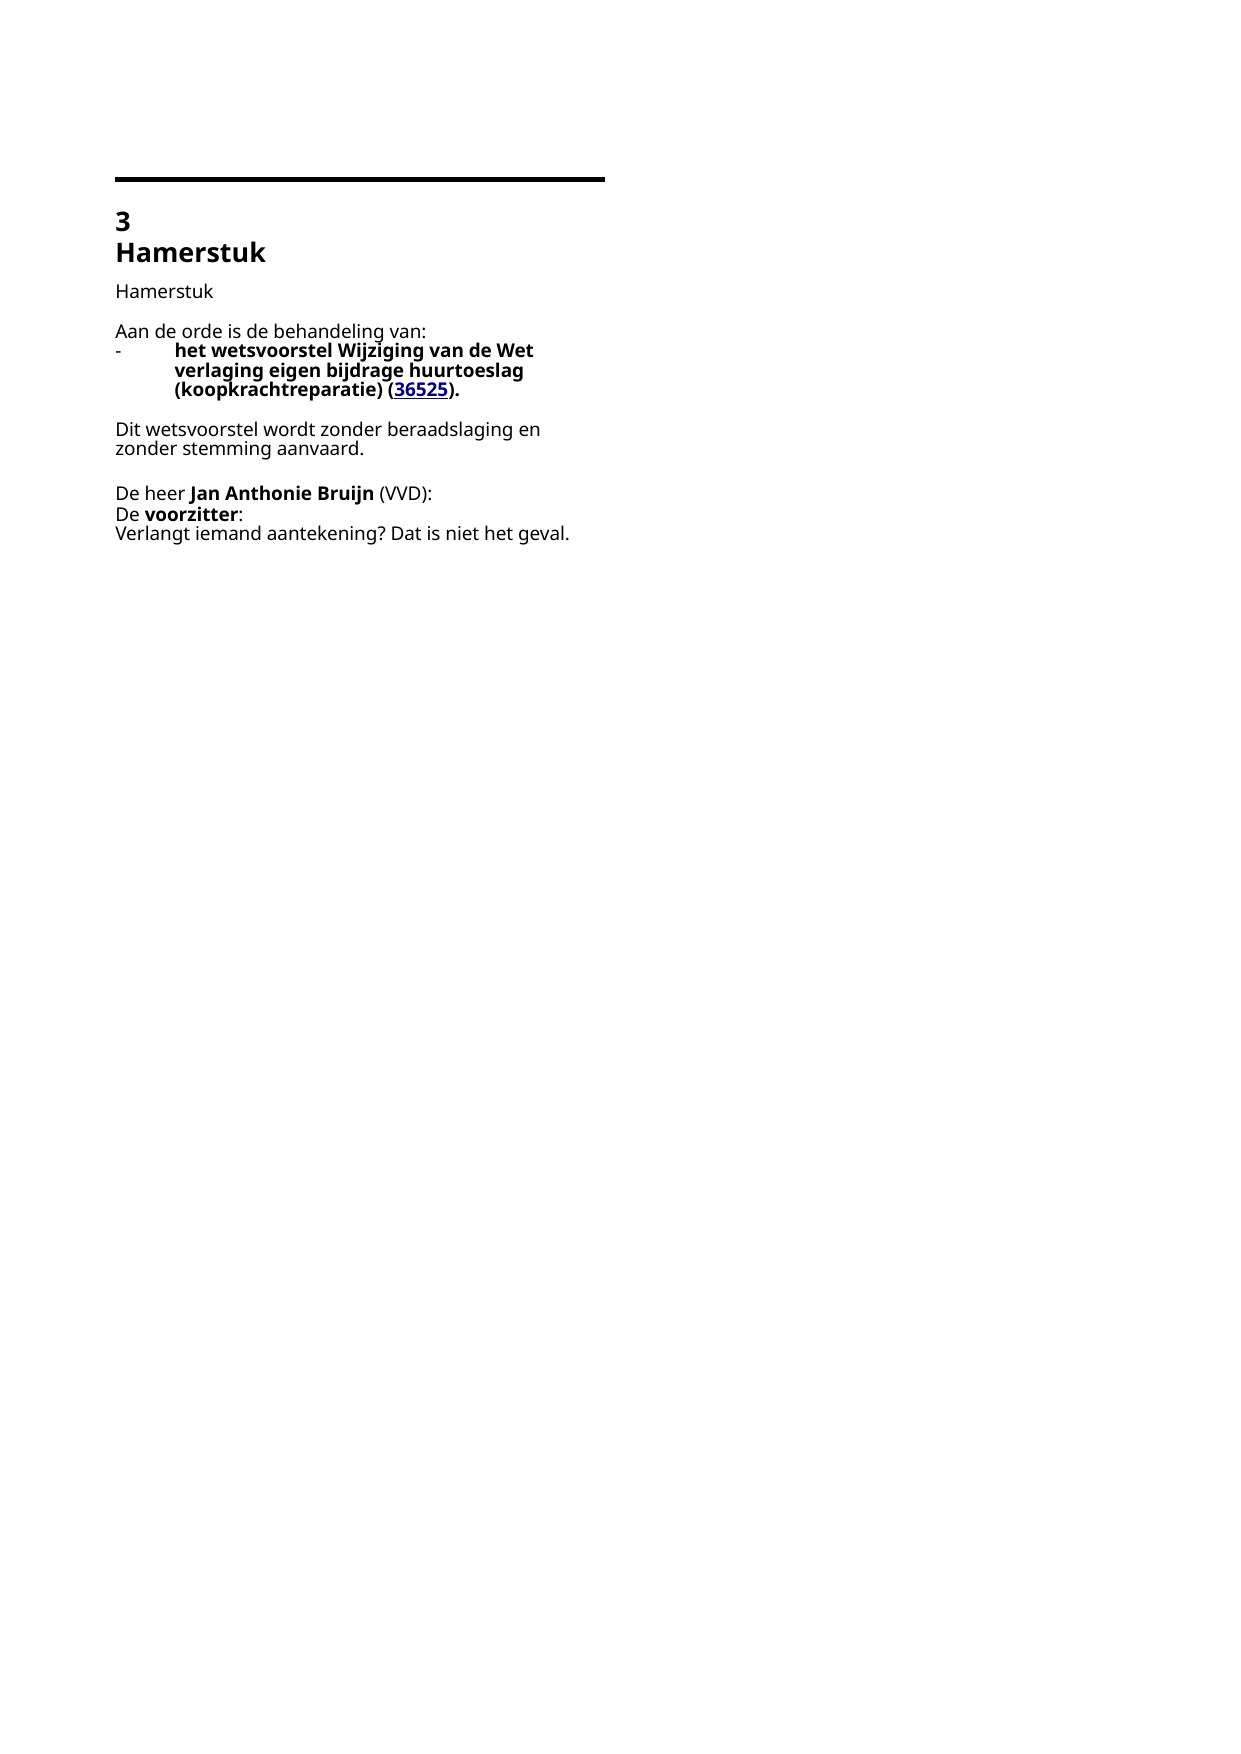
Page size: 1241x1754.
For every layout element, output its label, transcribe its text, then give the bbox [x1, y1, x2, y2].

text Aan de orde is de behandeling van: [115, 323, 605, 342]
text Hamerstuk [115, 239, 605, 283]
text Dit wetsvoorstel wordt zonder beraadslaging en zonder stemming aanvaard. [115, 421, 605, 459]
text Verlangt iemand aantekening? Dat is niet het geval. [115, 525, 605, 544]
text De voorzitter: [115, 506, 605, 525]
text De heer Jan Anthonie Bruijn (VVD): [115, 480, 605, 506]
list het wetsvoorstel Wijziging van de Wet verlaging eigen bijdrage huurtoeslag (koopkrachtreparatie) (36525). [115, 342, 605, 400]
text Hamerstuk [115, 283, 605, 302]
text 3 [115, 203, 605, 239]
